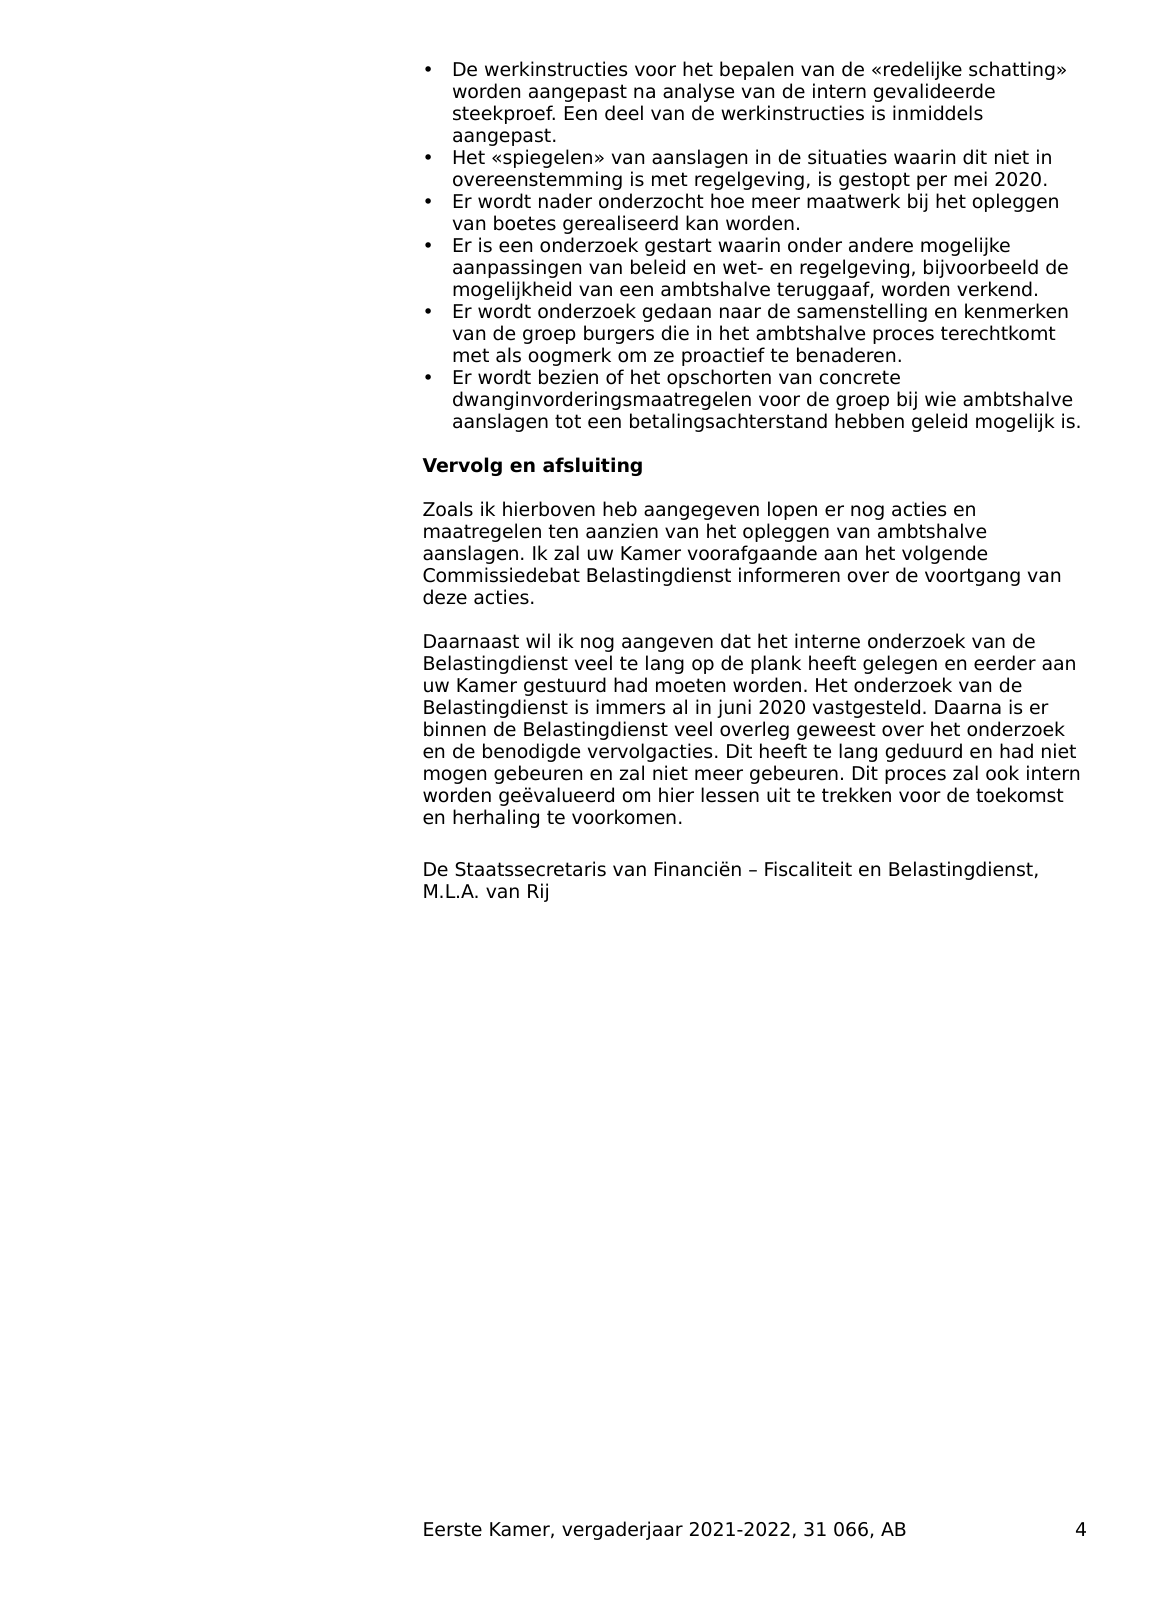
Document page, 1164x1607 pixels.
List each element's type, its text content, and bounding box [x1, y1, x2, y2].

text • Er wordt bezien of het opschorten van concrete dwanginvorderingsmaatregelen voor de groep bij wie ambtshalve aanslagen tot een betalingsachterstand hebben geleid mogelijk is. [422, 367, 1087, 433]
text Daarnaast wil ik nog aangeven dat het interne onderzoek van de Belastingdienst veel te lang op de plank heeft gelegen en eerder aan uw Kamer gestuurd had moeten worden. Het onderzoek van de Belastingdienst is immers al in juni 2020 vastgesteld. Daarna is er binnen de Belastingdienst veel overleg geweest over het onderzoek en de benodigde vervolgacties. Dit heeft te lang geduurd en had niet mogen gebeuren en zal niet meer gebeuren. Dit proces zal ook intern worden geëvalueerd om hier lessen uit te trekken voor de toekomst en herhaling te voorkomen. [422, 631, 1087, 829]
text • Er wordt nader onderzocht hoe meer maatwerk bij het opleggen van boetes gerealiseerd kan worden. [422, 191, 1087, 235]
text • Het «spiegelen» van aanslagen in de situaties waarin dit niet in overeenstemming is met regelgeving, is gestopt per mei 2020. [422, 147, 1087, 191]
text • Er wordt onderzoek gedaan naar de samenstelling en kenmerken van de groep burgers die in het ambtshalve proces terechtkomt met als oogmerk om ze proactief te benaderen. [422, 301, 1087, 367]
text De Staatssecretaris van Financiën – Fiscaliteit en Belastingdienst, M.L.A. van Rij [422, 859, 1087, 903]
text • De werkinstructies voor het bepalen van de «redelijke schatting» worden aangepast na analyse van de intern gevalideerde steekproef. Een deel van de werkinstructies is inmiddels aangepast. [422, 59, 1087, 147]
text Zoals ik hierboven heb aangegeven lopen er nog acties en maatregelen ten aanzien van het opleggen van ambtshalve aanslagen. Ik zal uw Kamer voorafgaande aan het volgende Commissiedebat Belastingdienst informeren over de voortgang van deze acties. [422, 499, 1087, 609]
text • Er is een onderzoek gestart waarin onder andere mogelijke aanpassingen van beleid en wet- en regelgeving, bijvoorbeeld de mogelijkheid van een ambtshalve teruggaaf, worden verkend. [422, 235, 1087, 301]
subtitle Vervolg en afsluiting [422, 455, 1087, 477]
